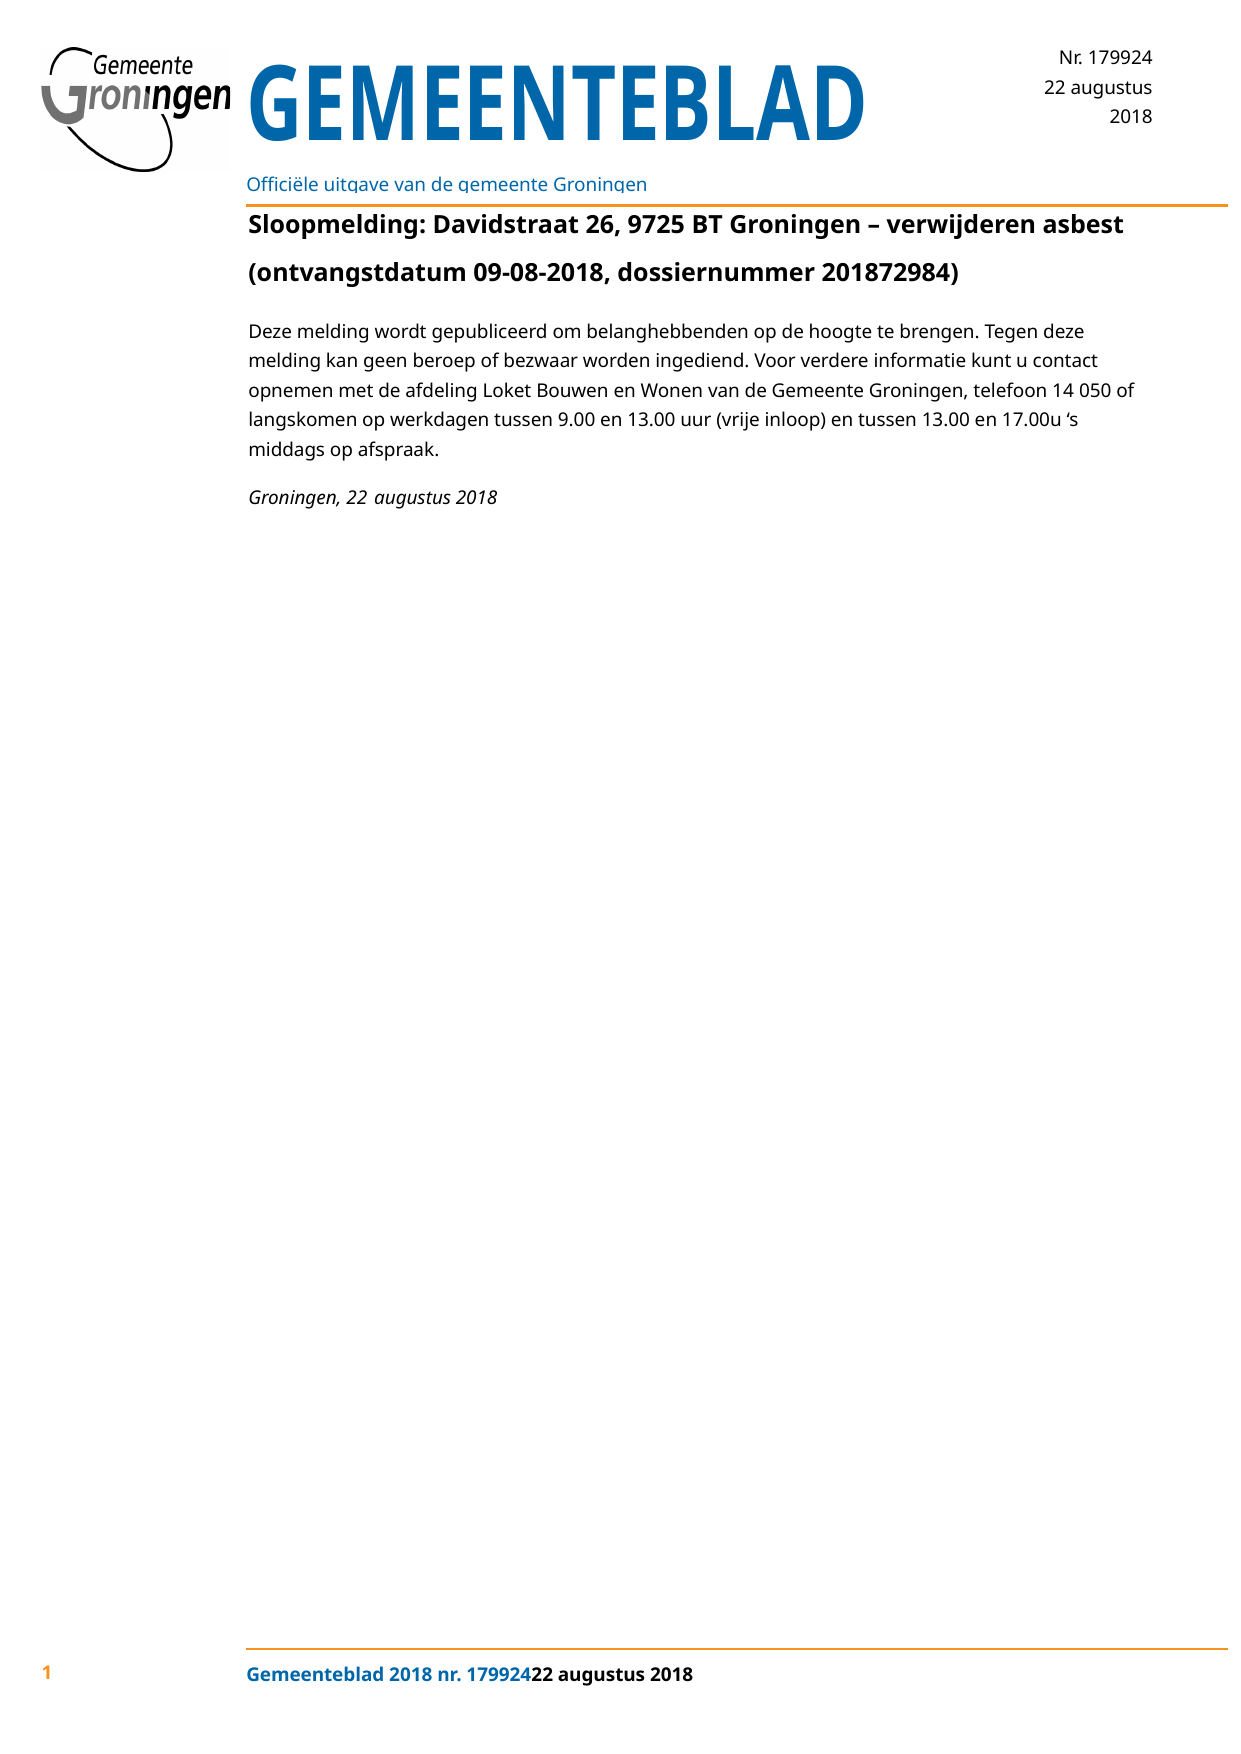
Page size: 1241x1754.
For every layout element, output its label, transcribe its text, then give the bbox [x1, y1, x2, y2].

text Sloopmelding: Davidstraat 26, 9725 BT Groningen – verwijderen asbest (ontvangstdatum 09-08-2018, dossiernummer 201872984) [248, 207, 1152, 288]
text Deze melding wordt gepubliceerd om belanghebbenden op de hoogte te brengen. Tegen deze melding kan geen beroep of bezwaar worden ingediend. Voor verdere informatie kunt u contact opnemen met de afdeling Loket Bouwen en Wonen van de Gemeente Groningen, telefoon 14 050 of langskomen op werkdagen tussen 9.00 en 13.00 uur (vrije inloop) en tussen 13.00 en 17.00u ‘s middags op afspraak. [248, 318, 1152, 462]
text Groningen, 22 augustus 2018 [248, 484, 1152, 510]
picture [41, 47, 231, 172]
